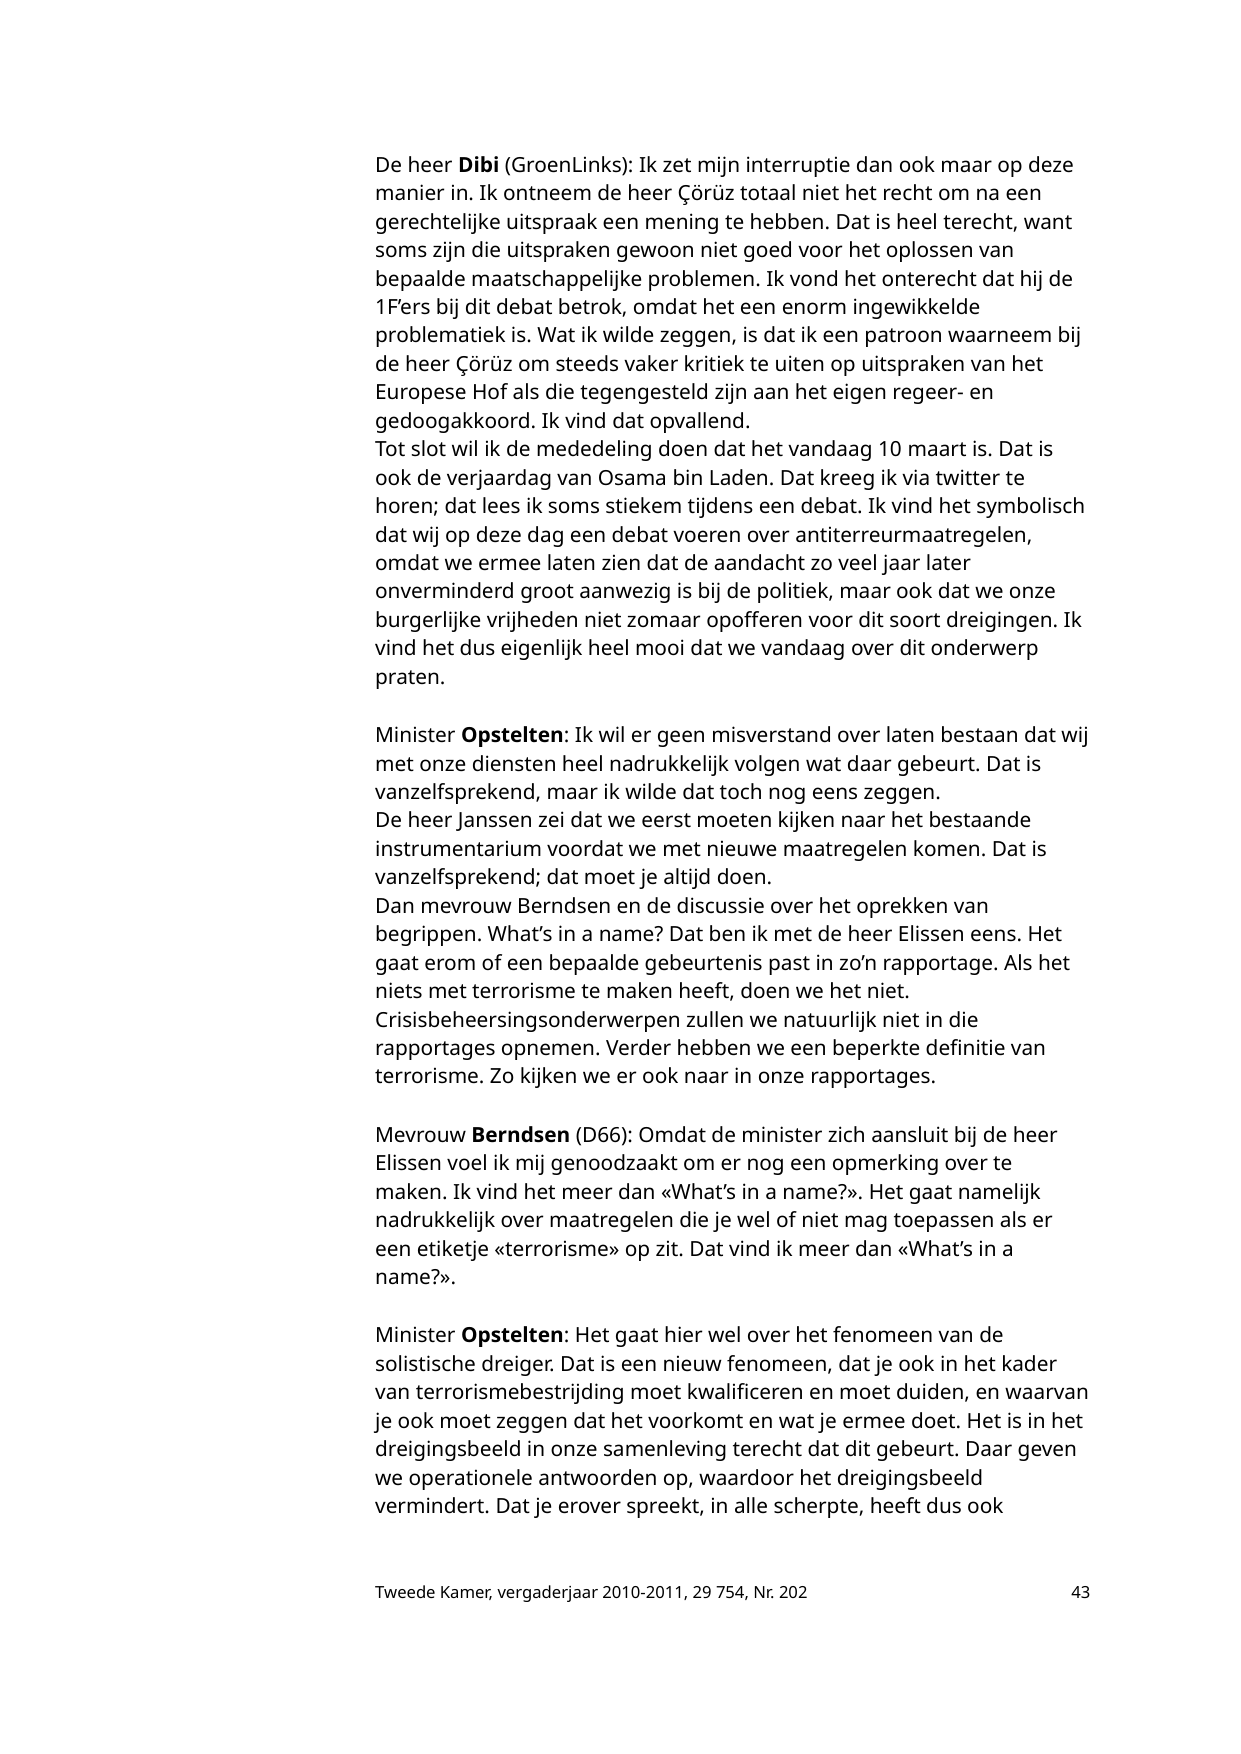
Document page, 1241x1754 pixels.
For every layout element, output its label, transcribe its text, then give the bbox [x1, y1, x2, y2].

text Minister Opstelten: Het gaat hier wel over het fenomeen van de solistische dreiger. Dat is een nieuw fenomeen, dat je ook in het kader van terrorismebestrijding moet kwalificeren en moet duiden, en waarvan je ook moet zeggen dat het voorkomt en wat je ermee doet. Het is in het dreigingsbeeld in onze samenleving terecht dat dit gebeurt. Daar geven we operationele antwoorden op, waardoor het dreigingsbeeld vermindert. Dat je erover spreekt, in alle scherpte, heeft dus ook [375, 1321, 1090, 1520]
text De heer Janssen zei dat we eerst moeten kijken naar het bestaande instrumentarium voordat we met nieuwe maatregelen komen. Dat is vanzelfsprekend; dat moet je altijd doen. [375, 806, 1090, 891]
text Tot slot wil ik de mededeling doen dat het vandaag 10 maart is. Dat is ook de verjaardag van Osama bin Laden. Dat kreeg ik via twitter te horen; dat lees ik soms stiekem tijdens een debat. Ik vind het symbolisch dat wij op deze dag een debat voeren over antiterreurmaatregelen, omdat we ermee laten zien dat de aandacht zo veel jaar later onverminderd groot aanwezig is bij de politiek, maar ook dat we onze burgerlijke vrijheden niet zomaar opofferen voor dit soort dreigingen. Ik vind het dus eigenlijk heel mooi dat we vandaag over dit onderwerp praten. [375, 434, 1090, 690]
text De heer Dibi (GroenLinks): Ik zet mijn interruptie dan ook maar op deze manier in. Ik ontneem de heer Çörüz totaal niet het recht om na een gerechtelijke uitspraak een mening te hebben. Dat is heel terecht, want soms zijn die uitspraken gewoon niet goed voor het oplossen van bepaalde maatschappelijke problemen. Ik vond het onterecht dat hij de 1F’ers bij dit debat betrok, omdat het een enorm ingewikkelde problematiek is. Wat ik wilde zeggen, is dat ik een patroon waarneem bij de heer Çörüz om steeds vaker kritiek te uiten op uitspraken van het Europese Hof als die tegengesteld zijn aan het eigen regeer- en gedoogakkoord. Ik vind dat opvallend. [375, 150, 1090, 434]
text Minister Opstelten: Ik wil er geen misverstand over laten bestaan dat wij met onze diensten heel nadrukkelijk volgen wat daar gebeurt. Dat is vanzelfsprekend, maar ik wilde dat toch nog eens zeggen. [375, 720, 1090, 806]
text Mevrouw Berndsen (D66): Omdat de minister zich aansluit bij de heer Elissen voel ik mij genoodzaakt om er nog een opmerking over te maken. Ik vind het meer dan «What’s in a name?». Het gaat namelijk nadrukkelijk over maatregelen die je wel of niet mag toepassen als er een etiketje «terrorisme» op zit. Dat vind ik meer dan «What’s in a name?». [375, 1120, 1090, 1291]
text Dan mevrouw Berndsen en de discussie over het oprekken van begrippen. What’s in a name? Dat ben ik met de heer Elissen eens. Het gaat erom of een bepaalde gebeurtenis past in zo’n rapportage. Als het niets met terrorisme te maken heeft, doen we het niet. Crisisbeheersingsonderwerpen zullen we natuurlijk niet in die rapportages opnemen. Verder hebben we een beperkte definitie van terrorisme. Zo kijken we er ook naar in onze rapportages. [375, 891, 1090, 1090]
